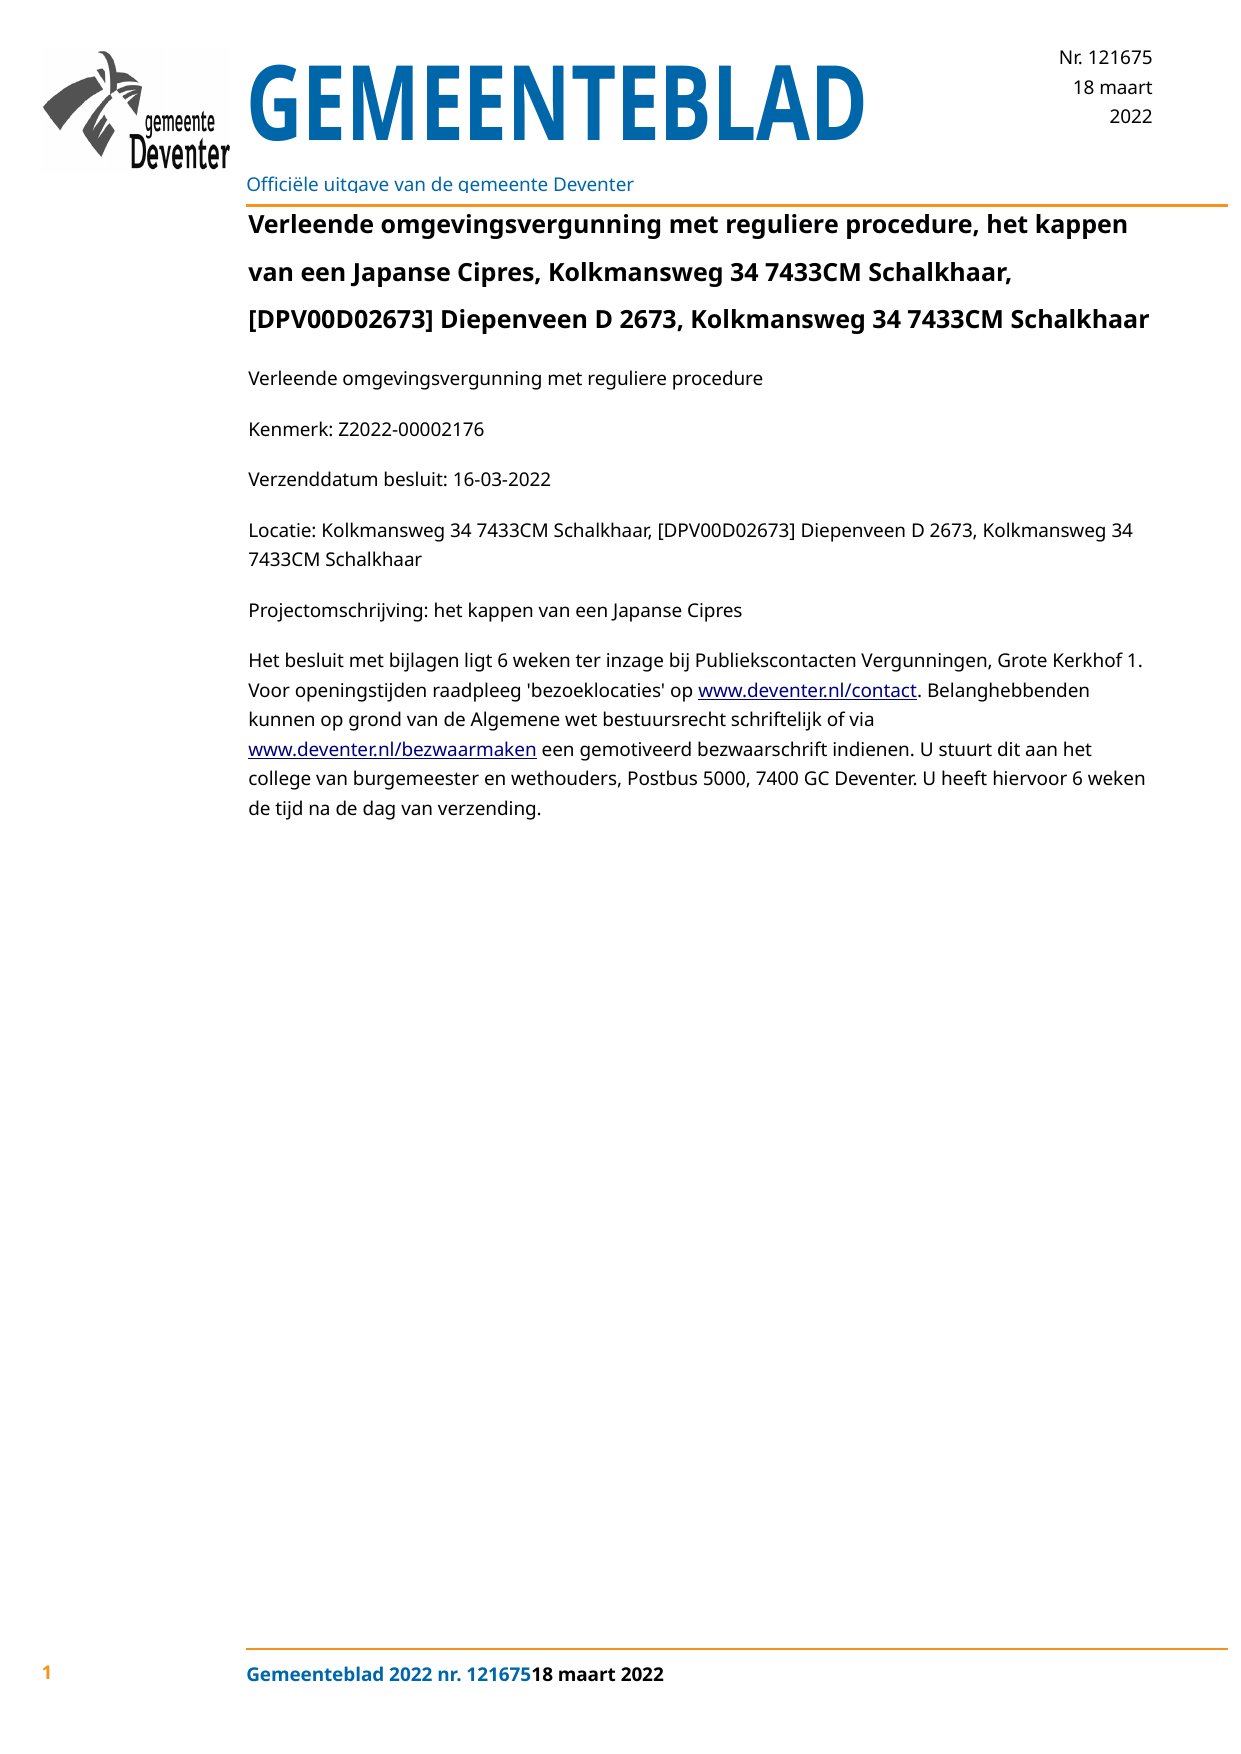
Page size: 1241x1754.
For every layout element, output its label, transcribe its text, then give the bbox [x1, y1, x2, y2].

text Kenmerk: Z2022-00002176 [248, 416, 1152, 442]
text Projectomschrijving: het kappen van een Japanse Cipres [248, 597, 1152, 622]
text Verleende omgevingsvergunning met reguliere procedure, het kappen van een Japanse Cipres, Kolkmansweg 34 7433CM Schalkhaar, [DPV00D02673] Diepenveen D 2673, Kolkmansweg 34 7433CM Schalkhaar [248, 207, 1152, 336]
text Het besluit met bijlagen ligt 6 weken ter inzage bij Publiekscontacten Vergunningen, Grote Kerkhof 1. Voor openingstijden raadpleeg 'bezoeklocaties' op www.deventer.nl/contact. Belanghebbenden kunnen op grond van de Algemene wet bestuursrecht schriftelijk of via www.deventer.nl/bezwaarmaken een gemotiveerd bezwaarschrift indienen. U stuurt dit aan het college van burgemeester en wethouders, Postbus 5000, 7400 GC Deventer. U heeft hiervoor 6 weken de tijd na de dag van verzending. [248, 647, 1152, 821]
text Locatie: Kolkmansweg 34 7433CM Schalkhaar, [DPV00D02673] Diepenveen D 2673, Kolkmansweg 34 7433CM Schalkhaar [248, 517, 1152, 572]
text Verleende omgevingsvergunning met reguliere procedure [248, 366, 1152, 391]
picture [41, 47, 231, 172]
text Verzenddatum besluit: 16-03-2022 [248, 466, 1152, 492]
